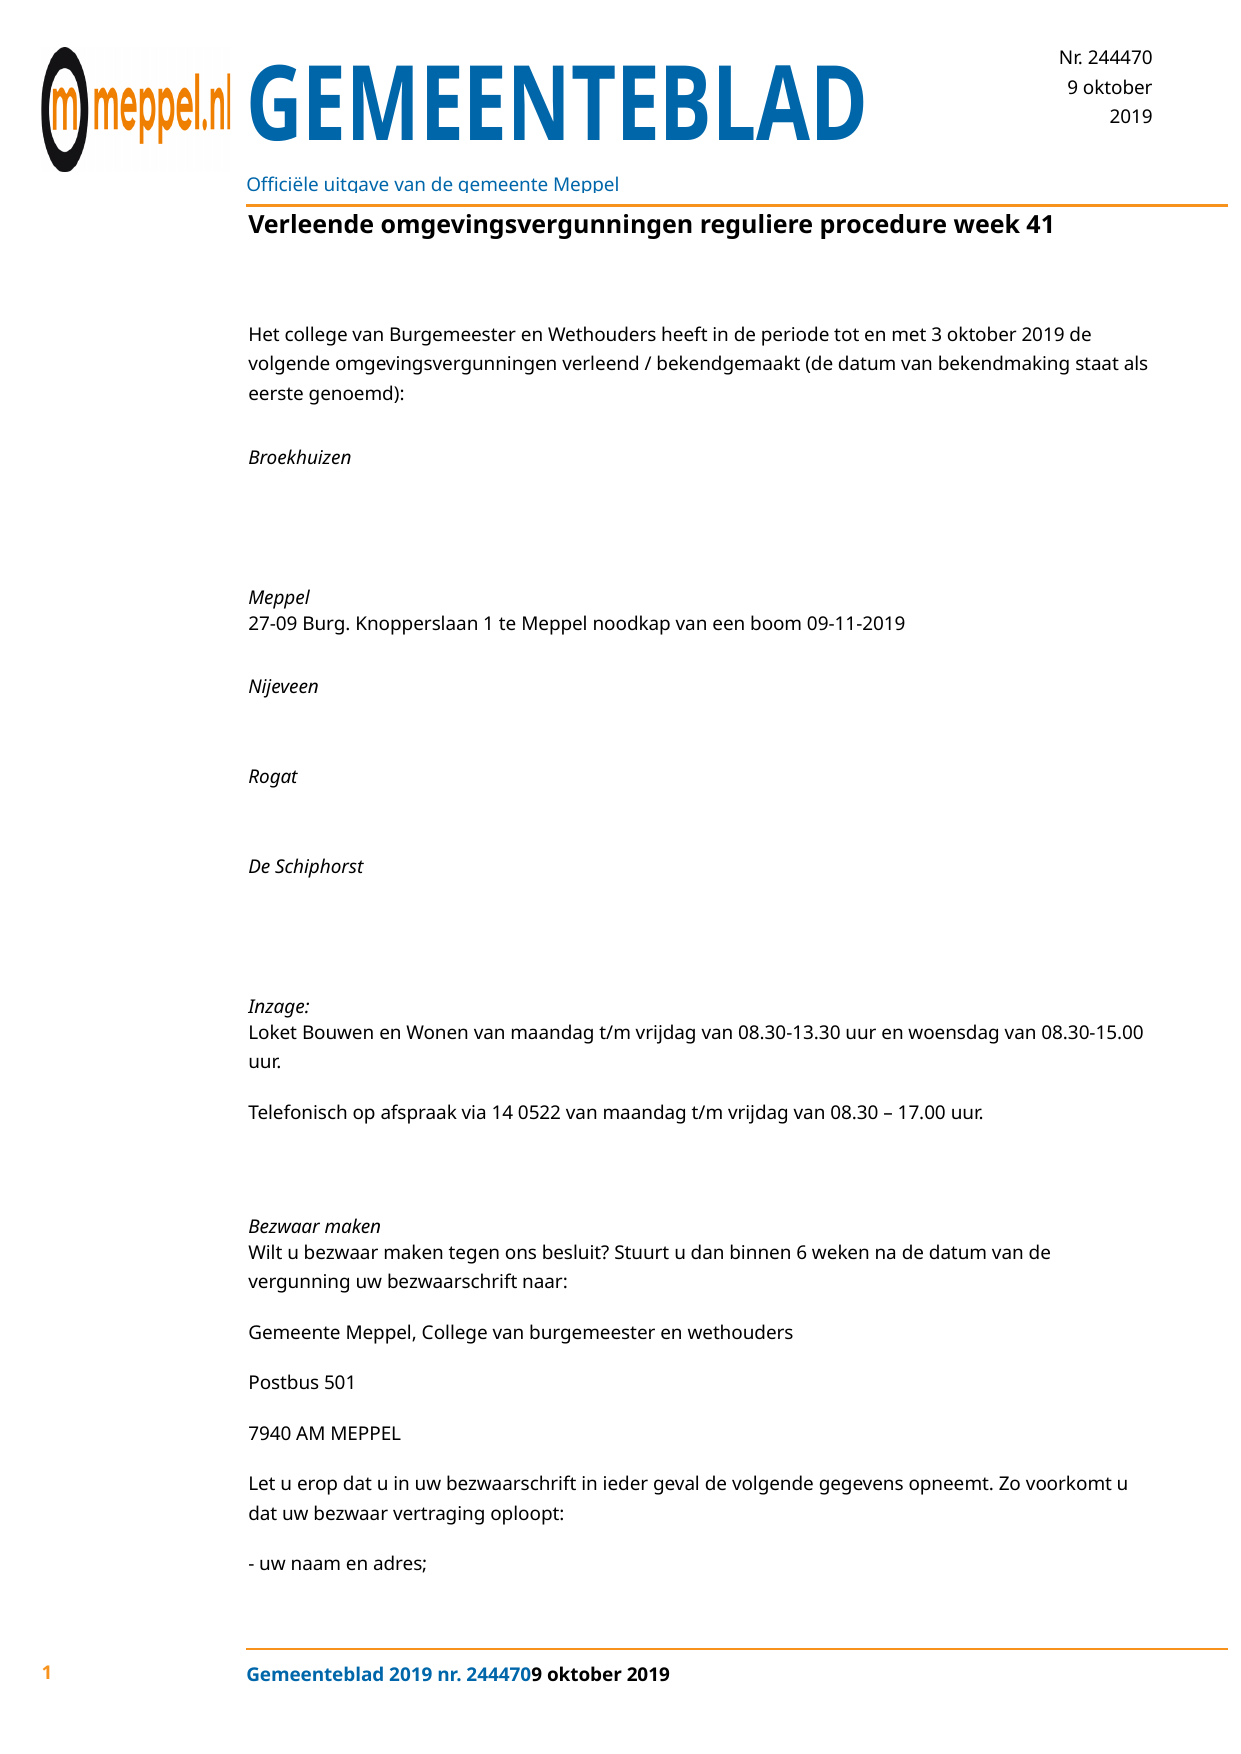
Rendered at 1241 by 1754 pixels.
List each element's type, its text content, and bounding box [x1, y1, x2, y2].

text 27-09 Burg. Knopperslaan 1 te Meppel noodkap van een boom 09-11-2019 [248, 610, 1152, 635]
picture [41, 47, 231, 172]
text Rogat [248, 763, 1152, 789]
text Het college van Burgemeester en Wethouders heeft in de periode tot en met 3 oktober 2019 de volgende omgevingsvergunningen verleend / bekendgemaakt (de datum van bekendmaking staat als eerste genoemd): [248, 321, 1152, 406]
text 7940 AM MEPPEL [248, 1420, 1152, 1446]
text Loket Bouwen en Wonen van maandag t/m vrijdag van 08.30-13.30 uur en woensdag van 08.30-15.00 uur. [248, 1019, 1152, 1074]
text Gemeente Meppel, College van burgemeester en wethouders [248, 1319, 1152, 1345]
text Let u erop dat u in uw bezwaarschrift in ieder geval de volgende gegevens opneemt. Zo voorkomt u dat uw bezwaar vertraging oploopt: [248, 1470, 1152, 1526]
text Bezwaar maken [248, 1213, 1152, 1239]
text De Schiphorst [248, 853, 1152, 879]
text Wilt u bezwaar maken tegen ons besluit? Stuurt u dan binnen 6 weken na de datum van de vergunning uw bezwaarschrift naar: [248, 1239, 1152, 1294]
text Telefonisch op afspraak via 14 0522 van maandag t/m vrijdag van 08.30 – 17.00 uur. [248, 1099, 1152, 1124]
text - uw naam en adres; [248, 1550, 1152, 1576]
text Inzage: [248, 993, 1152, 1019]
text Broekhuizen [248, 444, 1152, 469]
text Meppel [248, 584, 1152, 610]
text Nijeveen [248, 674, 1152, 699]
text Postbus 501 [248, 1369, 1152, 1395]
text Verleende omgevingsvergunningen reguliere procedure week 41 [248, 207, 1152, 241]
